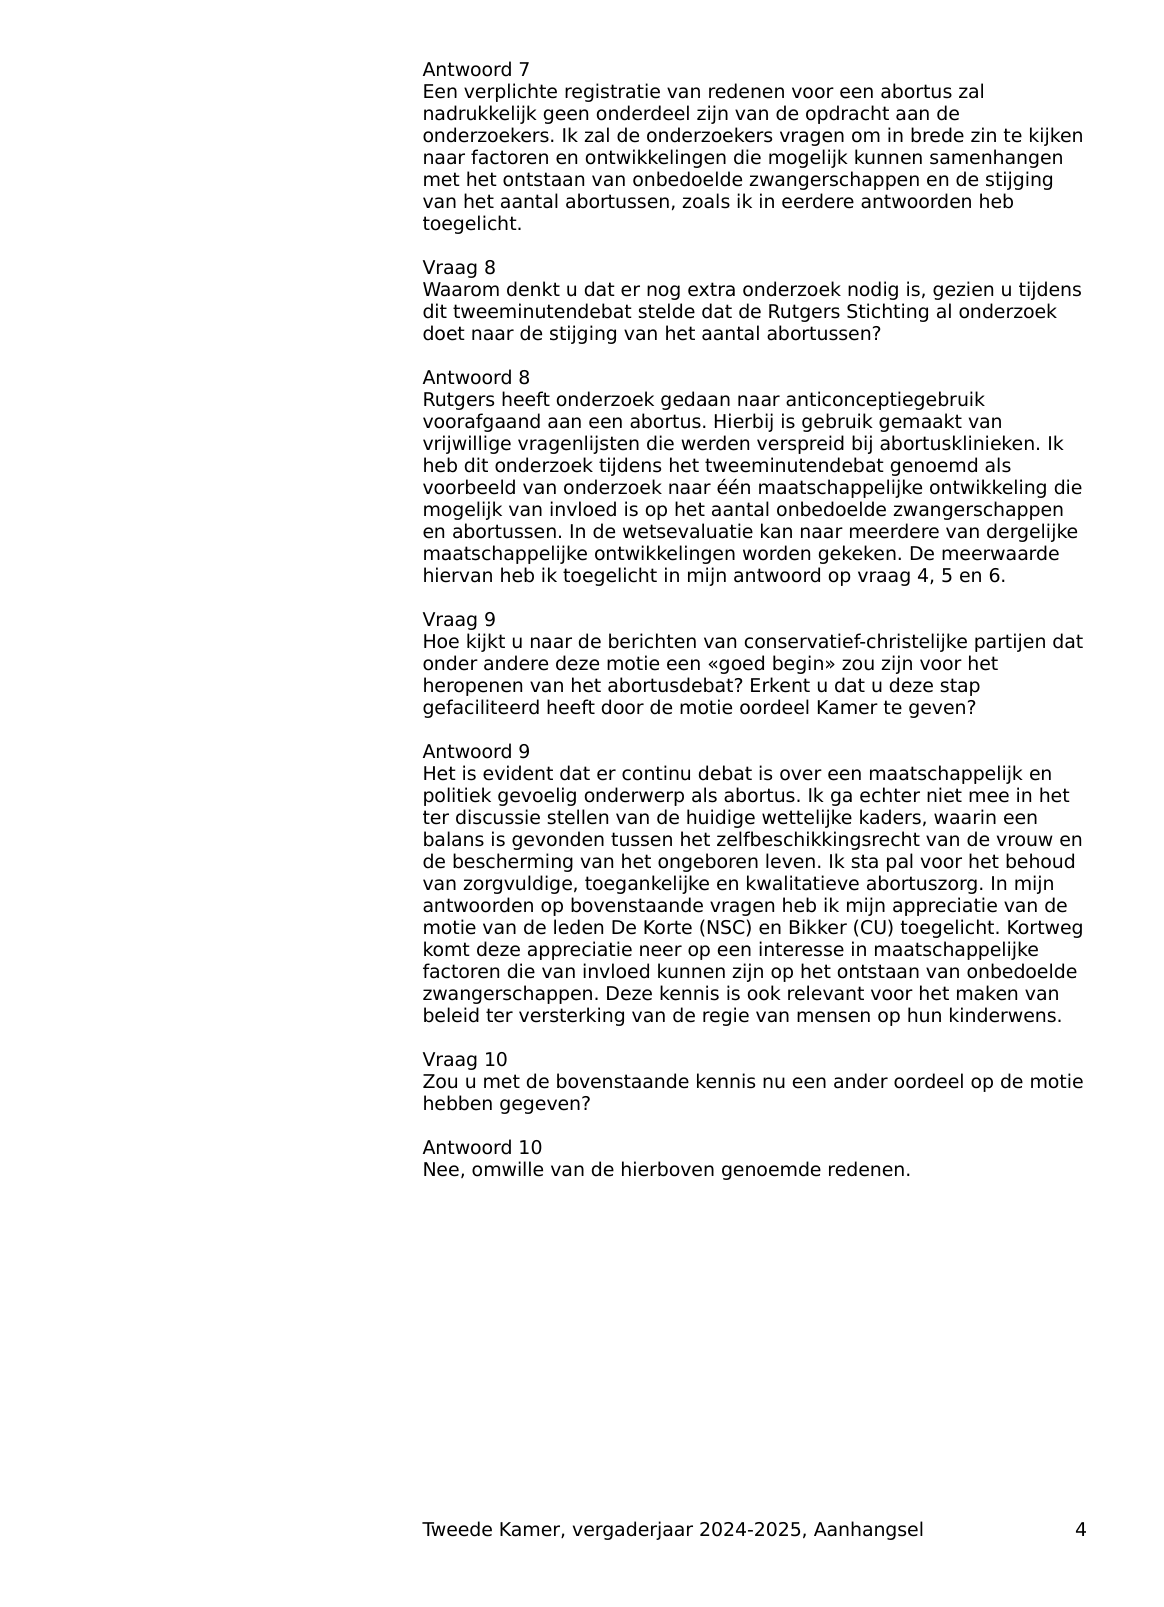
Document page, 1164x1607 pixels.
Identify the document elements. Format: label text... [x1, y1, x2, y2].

text Antwoord 8 [422, 367, 1087, 389]
text Waarom denkt u dat er nog extra onderzoek nodig is, gezien u tijdens dit tweeminutendebat stelde dat de Rutgers Stichting al onderzoek doet naar de stijging van het aantal abortussen? [422, 279, 1087, 345]
text Antwoord 10 [422, 1137, 1087, 1159]
text Vraag 10 [422, 1049, 1087, 1071]
text Een verplichte registratie van redenen voor een abortus zal nadrukkelijk geen onderdeel zijn van de opdracht aan de onderzoekers. Ik zal de onderzoekers vragen om in brede zin te kijken naar factoren en ontwikkelingen die mogelijk kunnen samenhangen met het ontstaan van onbedoelde zwangerschappen en de stijging van het aantal abortussen, zoals ik in eerdere antwoorden heb toegelicht. [422, 81, 1087, 235]
text Vraag 9 [422, 609, 1087, 631]
text Vraag 8 [422, 257, 1087, 279]
text Nee, omwille van de hierboven genoemde redenen. [422, 1159, 1087, 1181]
text Zou u met de bovenstaande kennis nu een ander oordeel op de motie hebben gegeven? [422, 1071, 1087, 1115]
text Het is evident dat er continu debat is over een maatschappelijk en politiek gevoelig onderwerp als abortus. Ik ga echter niet mee in het ter discussie stellen van de huidige wettelijke kaders, waarin een balans is gevonden tussen het zelfbeschikkingsrecht van de vrouw en de bescherming van het ongeboren leven. Ik sta pal voor het behoud van zorgvuldige, toegankelijke en kwalitatieve abortuszorg. In mijn antwoorden op bovenstaande vragen heb ik mijn appreciatie van de motie van de leden De Korte (NSC) en Bikker (CU) toegelicht. Kortweg komt deze appreciatie neer op een interesse in maatschappelijke factoren die van invloed kunnen zijn op het ontstaan van onbedoelde zwangerschappen. Deze kennis is ook relevant voor het maken van beleid ter versterking van de regie van mensen op hun kinderwens. [422, 763, 1087, 1027]
text Rutgers heeft onderzoek gedaan naar anticonceptiegebruik voorafgaand aan een abortus. Hierbij is gebruik gemaakt van vrijwillige vragenlijsten die werden verspreid bij abortusklinieken. Ik heb dit onderzoek tijdens het tweeminutendebat genoemd als voorbeeld van onderzoek naar één maatschappelijke ontwikkeling die mogelijk van invloed is op het aantal onbedoelde zwangerschappen en abortussen. In de wetsevaluatie kan naar meerdere van dergelijke maatschappelijke ontwikkelingen worden gekeken. De meerwaarde hiervan heb ik toegelicht in mijn antwoord op vraag 4, 5 en 6. [422, 389, 1087, 587]
text Antwoord 7 [422, 59, 1087, 81]
text Antwoord 9 [422, 741, 1087, 763]
text Hoe kijkt u naar de berichten van conservatief-christelijke partijen dat onder andere deze motie een «goed begin» zou zijn voor het heropenen van het abortusdebat? Erkent u dat u deze stap gefaciliteerd heeft door de motie oordeel Kamer te geven? [422, 631, 1087, 719]
